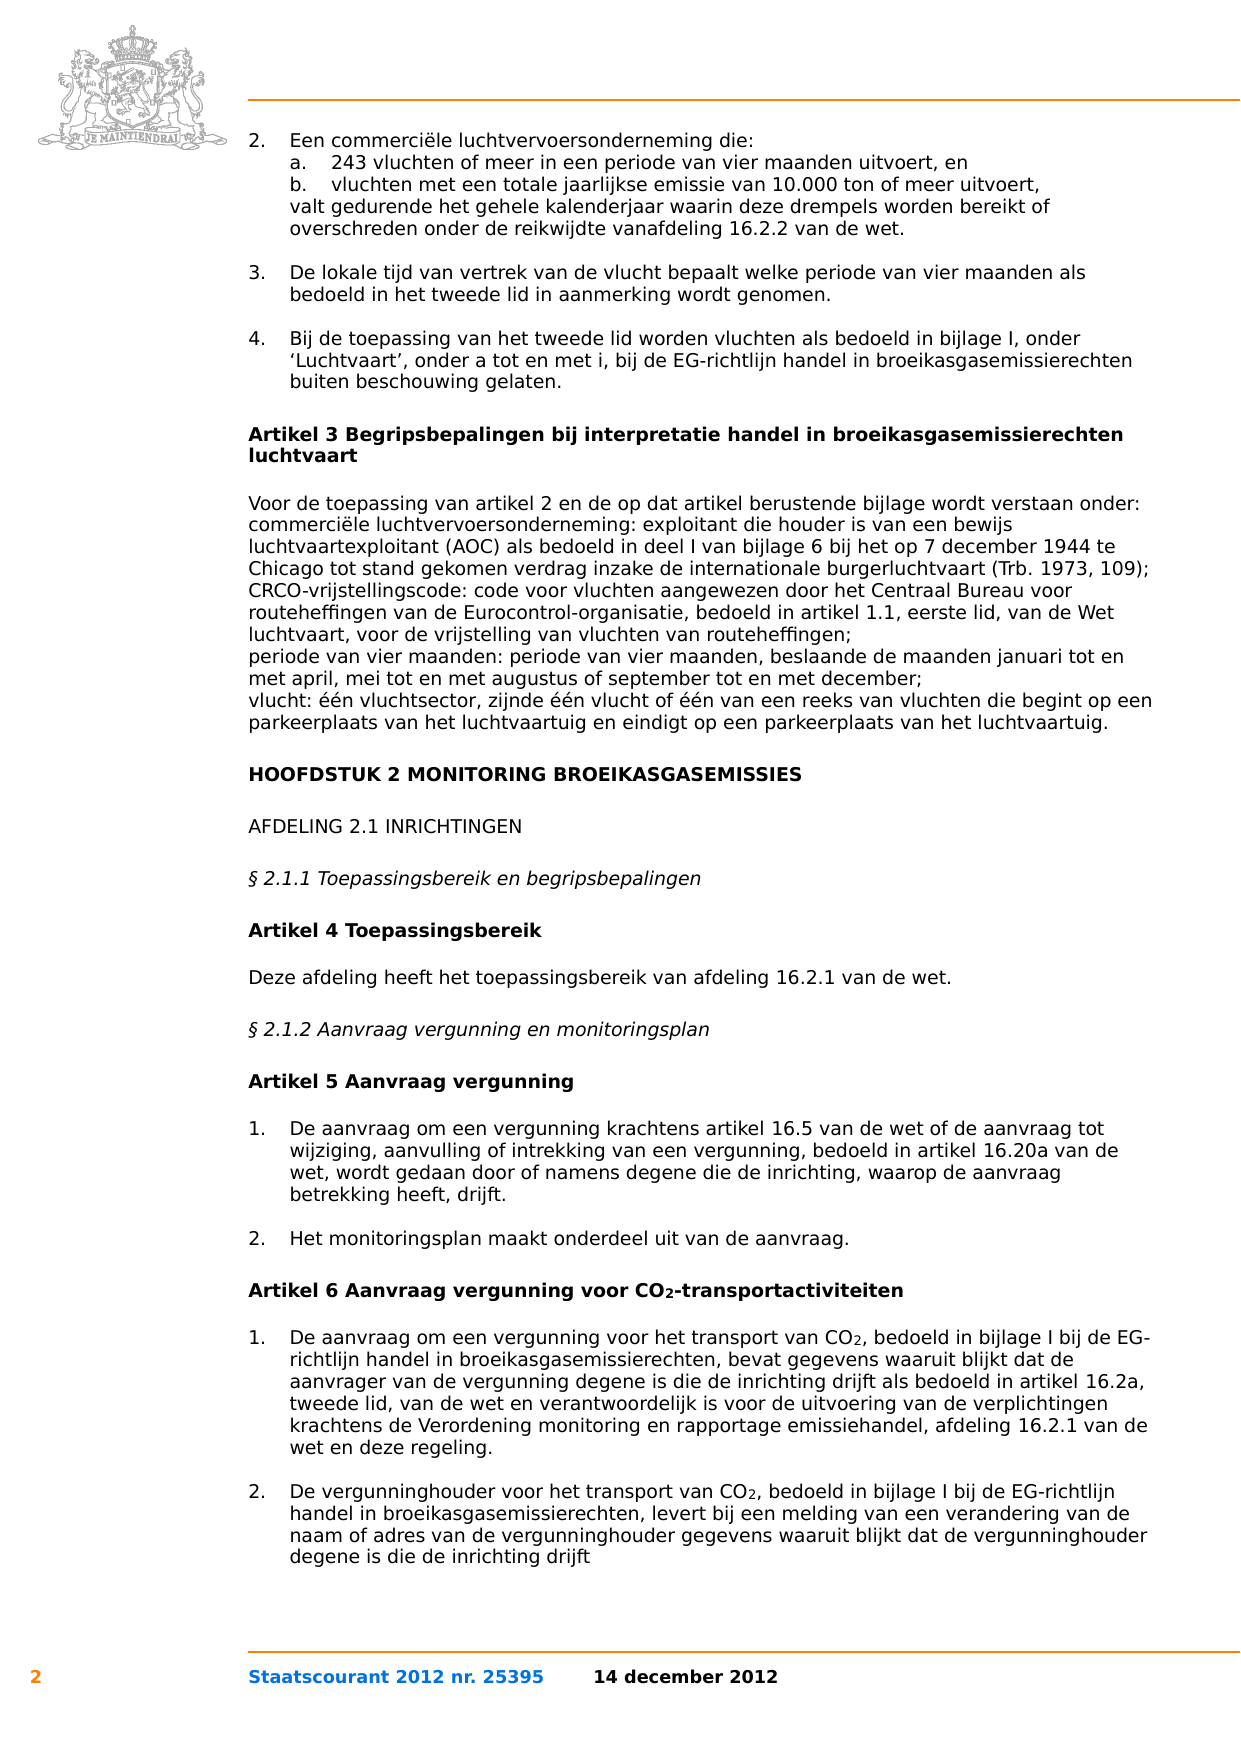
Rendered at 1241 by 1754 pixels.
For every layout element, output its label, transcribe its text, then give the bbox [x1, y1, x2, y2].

text 1. De aanvraag om een vergunning krachtens artikel 16.5 van de wet of de aanvraag tot wijziging, aanvulling of intrekking van een vergunning, bedoeld in artikel 16.20a van de wet, wordt gedaan door of namens degene die de inrichting, waarop de aanvraag betrekking heeft, drijft. [248, 1118, 1163, 1206]
text 2. Een commerciële luchtvervoersonderneming die: [248, 130, 1163, 152]
text vlucht: één vluchtsector, zijnde één vlucht of één van een reeks van vluchten die begint op een parkeerplaats van het luchtvaartuig en eindigt op een parkeerplaats van het luchtvaartuig. [248, 690, 1163, 734]
subtitle Artikel 3 Begripsbepalingen bij interpretatie handel in broeikasgasemissierechten luchtvaart [248, 423, 1163, 467]
subtitle AFDELING 2.1 INRICHTINGEN [248, 816, 1163, 838]
picture [38, 25, 227, 150]
text Deze afdeling heeft het toepassingsbereik van afdeling 16.2.1 van de wet. [248, 967, 1163, 989]
subtitle Artikel 4 Toepassingsbereik [248, 920, 1163, 942]
subtitle Artikel 5 Aanvraag vergunning [248, 1071, 1163, 1093]
text 1. De aanvraag om een vergunning voor het transport van CO2, bedoeld in bijlage I bij de EG-richtlijn handel in broeikasgasemissierechten, bevat gegevens waaruit blijkt dat de aanvrager van de vergunning degene is die de inrichting drijft als bedoeld in artikel 16.2a, tweede lid, van de wet en verantwoordelijk is voor de uitvoering van de verplichtingen krachtens de Verordening monitoring en rapportage emissiehandel, afdeling 16.2.1 van de wet en deze regeling. [248, 1327, 1163, 1459]
text 4. Bij de toepassing van het tweede lid worden vluchten als bedoeld in bijlage I, onder ‘Luchtvaart’, onder a tot en met i, bij de EG-richtlijn handel in broeikasgasemissierechten buiten beschouwing gelaten. [248, 327, 1163, 393]
subtitle HOOFDSTUK 2 MONITORING BROEIKASGASEMISSIES [248, 764, 1163, 786]
text 2. Het monitoringsplan maakt onderdeel uit van de aanvraag. [248, 1228, 1163, 1250]
subtitle § 2.1.2 Aanvraag vergunning en monitoringsplan [248, 1019, 1163, 1041]
text periode van vier maanden: periode van vier maanden, beslaande de maanden januari tot en met april, mei tot en met augustus of september tot en met december; [248, 646, 1163, 690]
subtitle Artikel 6 Aanvraag vergunning voor CO2-transportactiviteiten [248, 1280, 1163, 1302]
text a. 243 vluchten of meer in een periode van vier maanden uitvoert, en [289, 152, 1163, 174]
text b. vluchten met een totale jaarlijkse emissie van 10.000 ton of meer uitvoert, [289, 174, 1163, 196]
text 3. De lokale tijd van vertrek van de vlucht bepaalt welke periode van vier maanden als bedoeld in het tweede lid in aanmerking wordt genomen. [248, 262, 1163, 306]
subtitle § 2.1.1 Toepassingsbereik en begripsbepalingen [248, 868, 1163, 890]
text commerciële luchtvervoersonderneming: exploitant die houder is van een bewijs luchtvaartexploitant (AOC) als bedoeld in deel I van bijlage 6 bij het op 7 december 1944 te Chicago tot stand gekomen verdrag inzake de internationale burgerluchtvaart (Trb. 1973, 109); [248, 514, 1163, 580]
text 2. De vergunninghouder voor het transport van CO2, bedoeld in bijlage I bij de EG-richtlijn handel in broeikasgasemissierechten, levert bij een melding van een verandering van de naam of adres van de vergunninghouder gegevens waaruit blijkt dat de vergunninghouder degene is die de inrichting drijft [248, 1481, 1163, 1568]
text valt gedurende het gehele kalenderjaar waarin deze drempels worden bereikt of overschreden onder de reikwijdte vanafdeling 16.2.2 van de wet. [289, 196, 1163, 240]
text CRCO-vrijstellingscode: code voor vluchten aangewezen door het Centraal Bureau voor routeheffingen van de Eurocontrol-organisatie, bedoeld in artikel 1.1, eerste lid, van de Wet luchtvaart, voor de vrijstelling van vluchten van routeheffingen; [248, 580, 1163, 646]
text Voor de toepassing van artikel 2 en de op dat artikel berustende bijlage wordt verstaan onder: [248, 492, 1163, 514]
